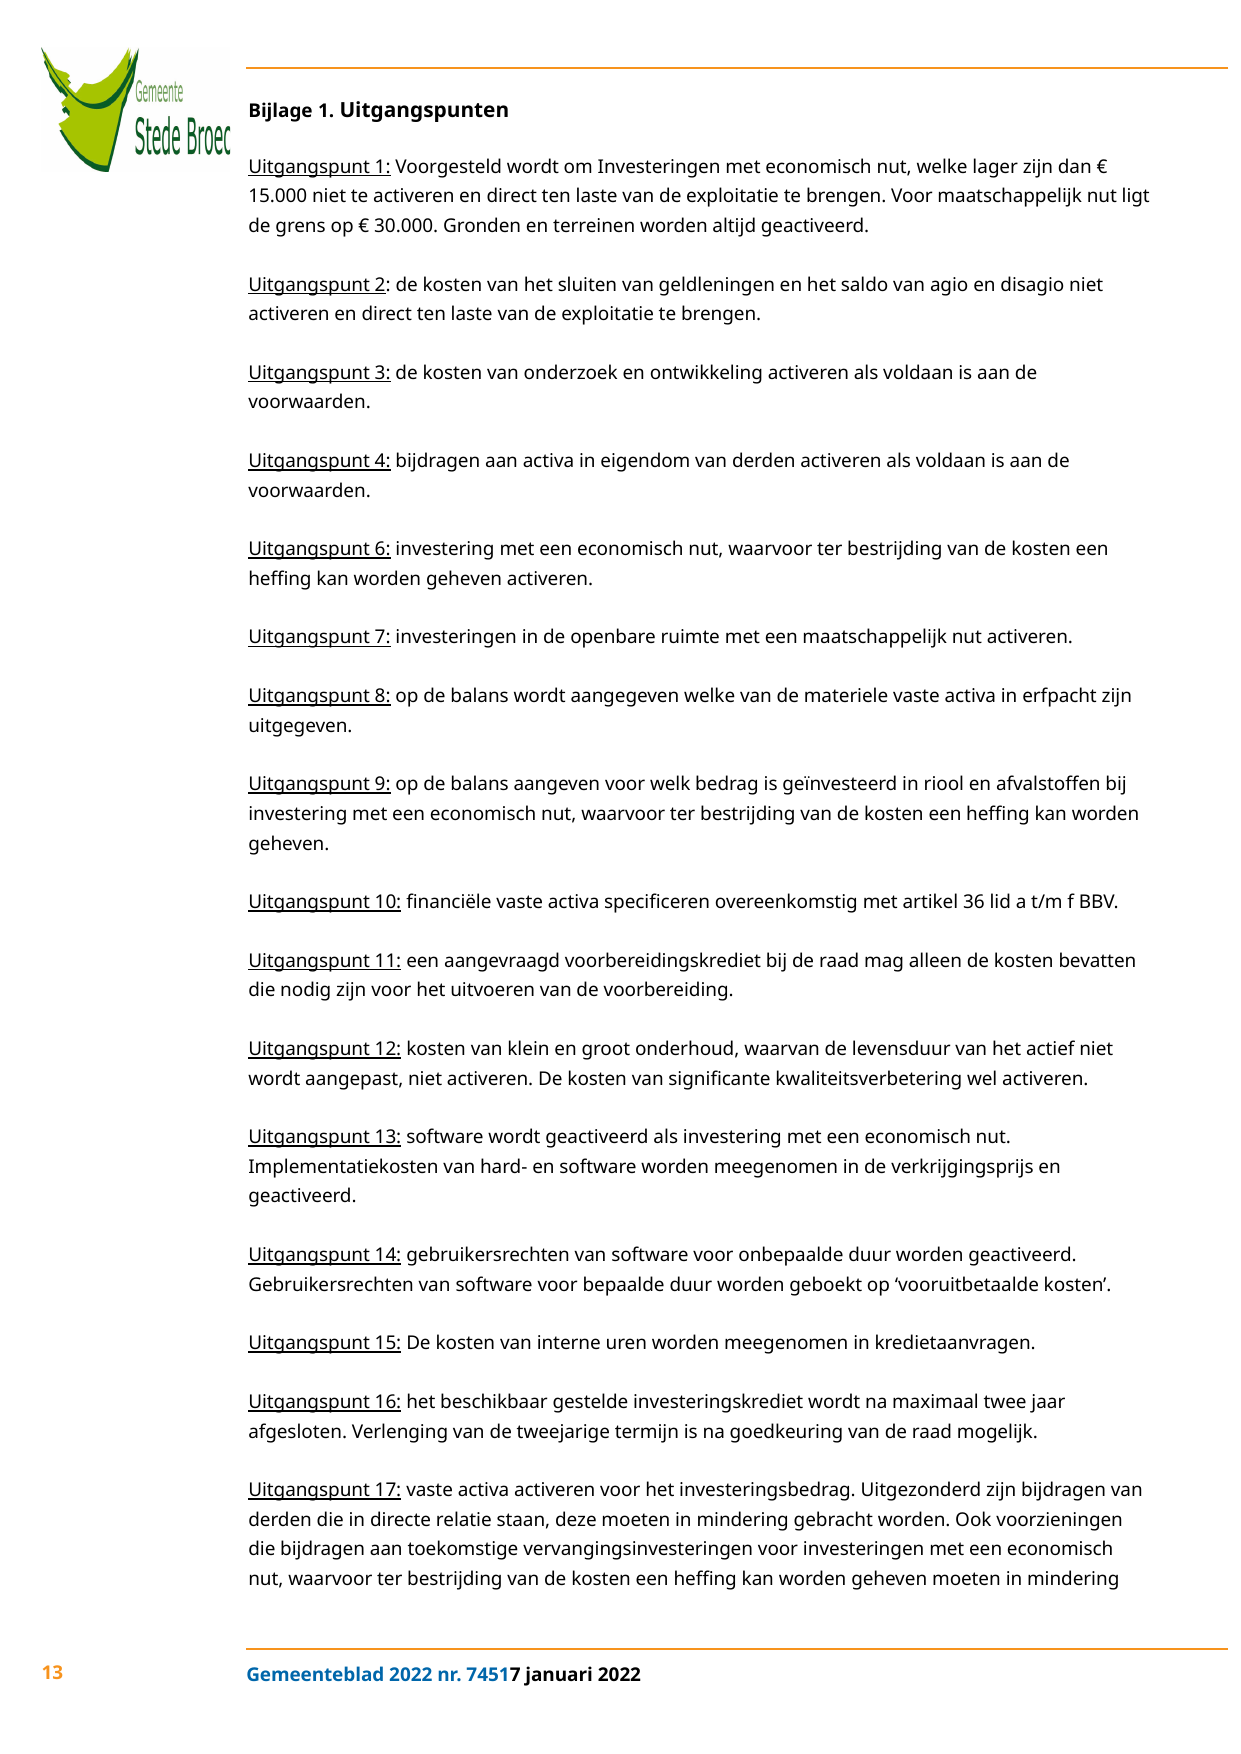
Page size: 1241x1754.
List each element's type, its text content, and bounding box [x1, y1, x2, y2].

text Bijlage 1. Uitgangspunten [248, 95, 1152, 123]
table_header Uitgangspunt 2: de kosten van het sluiten van geldleningen en het saldo van agio en disagio niet activeren en direct ten laste van de exploitatie te brengen. [248, 271, 1152, 326]
table_header Uitgangspunt 13: software wordt geactiveerd als investering met een economisch nut. Implementatiekosten van hard- en software worden meegenomen in de verkrijgingsprijs en geactiveerd. [248, 1124, 1152, 1208]
picture [41, 47, 231, 172]
table_header Uitgangspunt 10: financiële vaste activa specificeren overeenkomstig met artikel 36 lid a t/m f BBV. [248, 889, 1152, 914]
table_header Uitgangspunt 1: Voorgesteld wordt om Investeringen met economisch nut, welke lager zijn dan € 15.000 niet te activeren en direct ten laste van de exploitatie te brengen. Voor maatschappelijk nut ligt de grens op € 30.000. Gronden en terreinen worden altijd geactiveerd. [248, 153, 1152, 238]
table_header Uitgangspunt 7: investeringen in de openbare ruimte met een maatschappelijk nut activeren. [248, 624, 1152, 649]
table_header Uitgangspunt 15: De kosten van interne uren worden meegenomen in kredietaanvragen. [248, 1330, 1152, 1355]
table_header Uitgangspunt 3: de kosten van onderzoek en ontwikkeling activeren als voldaan is aan de voorwaarden. [248, 359, 1152, 414]
table_header Uitgangspunt 9: op de balans aangeven voor welk bedrag is geïnvesteerd in riool en afvalstoffen bij investering met een economisch nut, waarvoor ter bestrijding van de kosten een heffing kan worden geheven. [248, 771, 1152, 856]
table_header Uitgangspunt 6: investering met een economisch nut, waarvoor ter bestrijding van de kosten een heffing kan worden geheven activeren. [248, 536, 1152, 591]
table_header Uitgangspunt 12: kosten van klein en groot onderhoud, waarvan de levensduur van het actief niet wordt aangepast, niet activeren. De kosten van significante kwaliteitsverbetering wel activeren. [248, 1035, 1152, 1091]
table_header Uitgangspunt 16: het beschikbaar gestelde investeringskrediet wordt na maximaal twee jaar afgesloten. Verlenging van de tweejarige termijn is na goedkeuring van de raad mogelijk. [248, 1388, 1152, 1443]
table_header Uitgangspunt 14: gebruikersrechten van software voor onbepaalde duur worden geactiveerd. Gebruikersrechten van software voor bepaalde duur worden geboekt op ‘vooruitbetaalde kosten’. [248, 1241, 1152, 1297]
table_header Uitgangspunt 8: op de balans wordt aangegeven welke van de materiele vaste activa in erfpacht zijn uitgegeven. [248, 683, 1152, 738]
table_header Uitgangspunt 11: een aangevraagd voorbereidingskrediet bij de raad mag alleen de kosten bevatten die nodig zijn voor het uitvoeren van de voorbereiding. [248, 947, 1152, 1002]
table_header Uitgangspunt 17: vaste activa activeren voor het investeringsbedrag. Uitgezonderd zijn bijdragen van derden die in directe relatie staan, deze moeten in mindering gebracht worden. Ook voorzieningen die bijdragen aan toekomstige vervangingsinvesteringen voor investeringen met een economisch nut, waarvoor ter bestrijding van de kosten een heffing kan worden geheven moeten in mindering [248, 1476, 1152, 1591]
table_header Uitgangspunt 4: bijdragen aan activa in eigendom van derden activeren als voldaan is aan de voorwaarden. [248, 447, 1152, 503]
